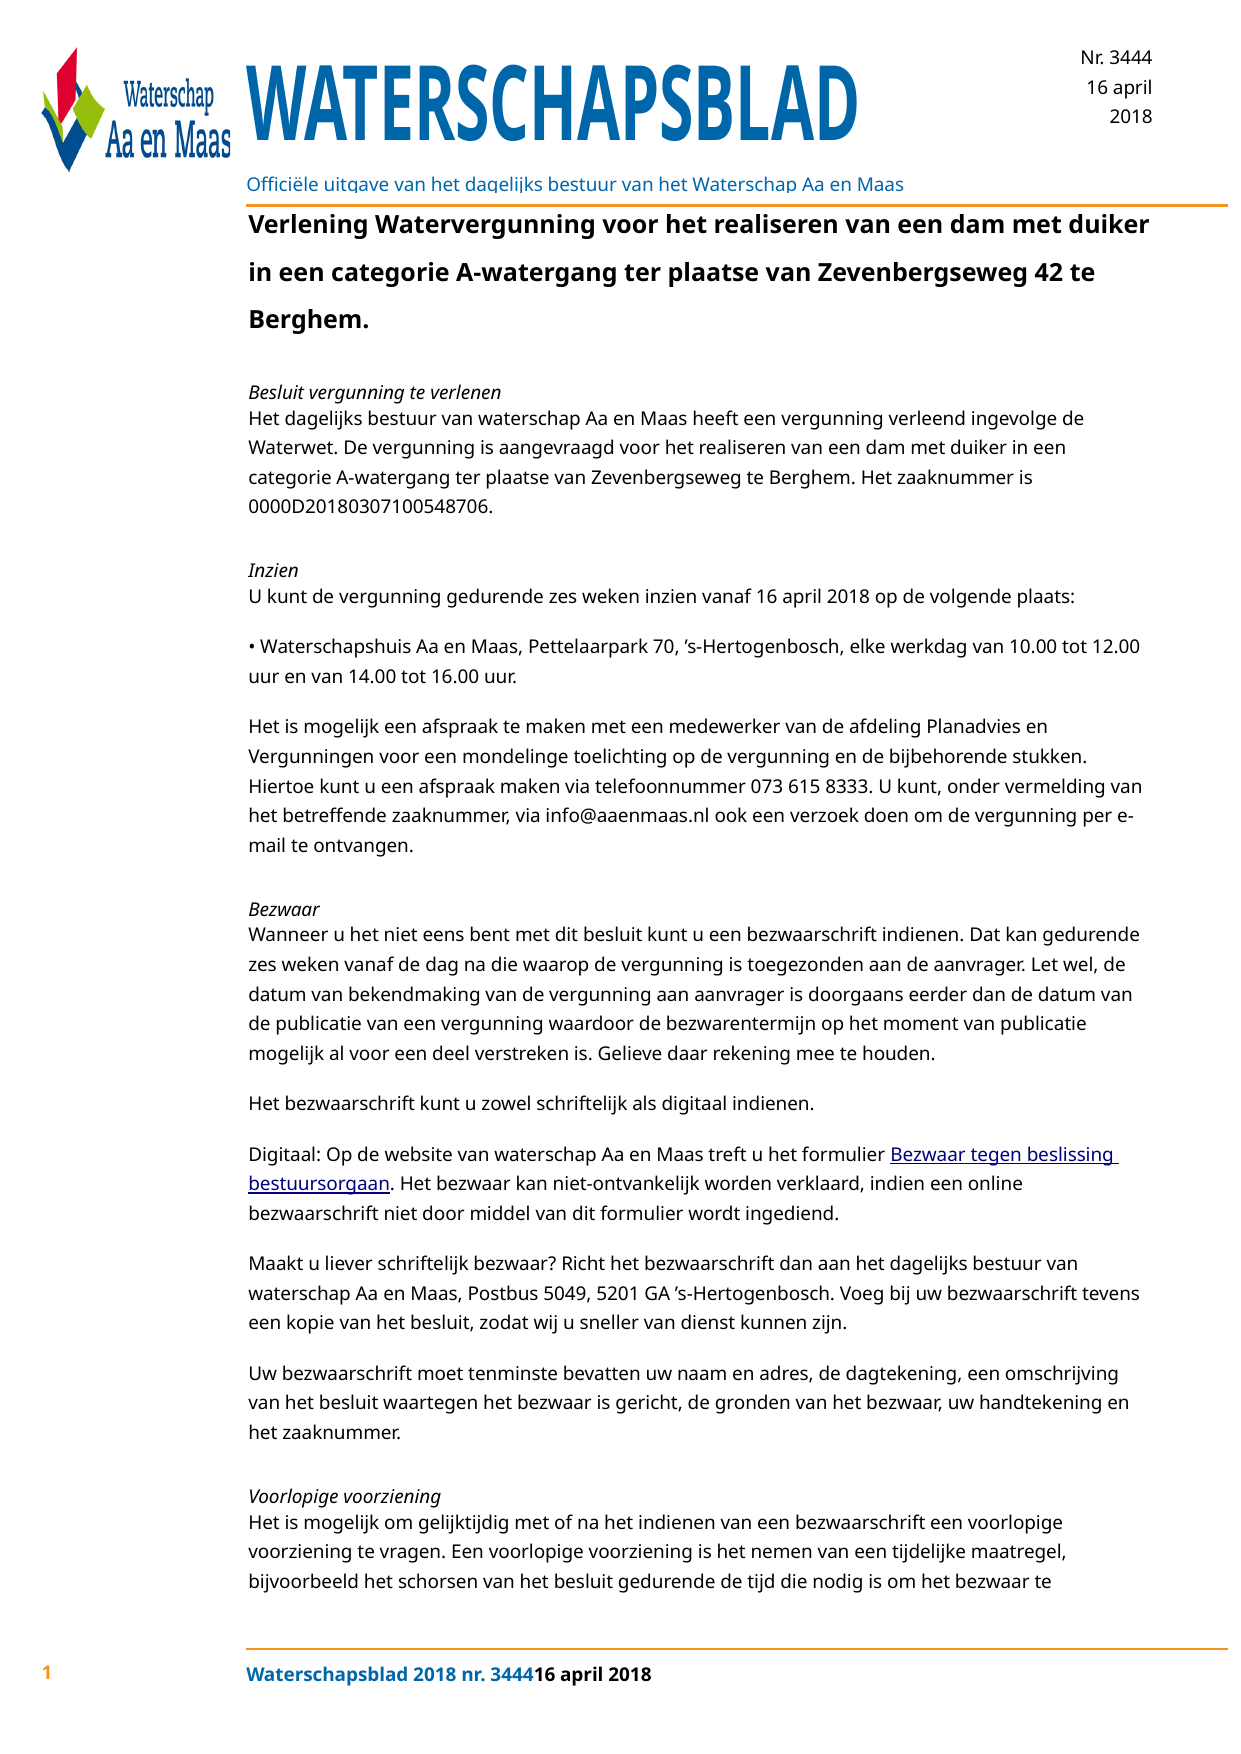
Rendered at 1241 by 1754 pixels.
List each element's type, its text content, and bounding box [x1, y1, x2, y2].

text Inzien [248, 557, 1152, 583]
text Maakt u liever schriftelijk bezwaar? Richt het bezwaarschrift dan aan het dagelijks bestuur van waterschap Aa en Maas, Postbus 5049, 5201 GA ’s-Hertogenbosch. Voeg bij uw bezwaarschrift tevens een kopie van het besluit, zodat wij u sneller van dienst kunnen zijn. [248, 1250, 1152, 1335]
text Bezwaar [248, 896, 1152, 922]
text Verlening Watervergunning voor het realiseren van een dam met duiker in een categorie A-watergang ter plaatse van Zevenbergseweg 42 te Berghem. [248, 207, 1152, 336]
text Digitaal: Op de website van waterschap Aa en Maas treft u het formulier Bezwaar tegen beslissing bestuursorgaan. Het bezwaar kan niet-ontvankelijk worden verklaard, indien een online bezwaarschrift niet door middel van dit formulier wordt ingediend. [248, 1141, 1152, 1226]
text U kunt de vergunning gedurende zes weken inzien vanaf 16 april 2018 op de volgende plaats: [248, 583, 1152, 609]
text Het dagelijks bestuur van waterschap Aa en Maas heeft een vergunning verleend ingevolge de Waterwet. De vergunning is aangevraagd voor het realiseren van een dam met duiker in een categorie A-watergang ter plaatse van Zevenbergseweg te Berghem. Het zaaknummer is 0000D20180307100548706. [248, 405, 1152, 519]
text Wanneer u het niet eens bent met dit besluit kunt u een bezwaarschrift indienen. Dat kan gedurende zes weken vanaf de dag na die waarop de vergunning is toegezonden aan de aanvrager. Let wel, de datum van bekendmaking van de vergunning aan aanvrager is doorgaans eerder dan de datum van de publicatie van een vergunning waardoor de bezwarentermijn op het moment van publicatie mogelijk al voor een deel verstreken is. Gelieve daar rekening mee te houden. [248, 922, 1152, 1066]
text Voorlopige voorziening [248, 1483, 1152, 1509]
picture [41, 47, 231, 172]
text Het bezwaarschrift kunt u zowel schriftelijk als digitaal indienen. [248, 1090, 1152, 1116]
text Het is mogelijk om gelijktijdig met of na het indienen van een bezwaarschrift een voorlopige voorziening te vragen. Een voorlopige voorziening is het nemen van een tijdelijke maatregel, bijvoorbeeld het schorsen van het besluit gedurende de tijd die nodig is om het bezwaar te [248, 1509, 1152, 1594]
text Het is mogelijk een afspraak te maken met een medewerker van de afdeling Planadvies en Vergunningen voor een mondelinge toelichting op de vergunning en de bijbehorende stukken. Hiertoe kunt u een afspraak maken via telefoonnummer 073 615 8333. U kunt, onder vermelding van het betreffende zaaknummer, via info@aaenmaas.nl ook een verzoek doen om de vergunning per e-mail te ontvangen. [248, 714, 1152, 858]
text • Waterschapshuis Aa en Maas, Pettelaarpark 70, ’s-Hertogenbosch, elke werkdag van 10.00 tot 12.00 uur en van 14.00 tot 16.00 uur. [248, 634, 1152, 689]
text Uw bezwaarschrift moet tenminste bevatten uw naam en adres, de dagtekening, een omschrijving van het besluit waartegen het bezwaar is gericht, de gronden van het bezwaar, uw handtekening en het zaaknummer. [248, 1360, 1152, 1445]
text Besluit vergunning te verlenen [248, 379, 1152, 405]
